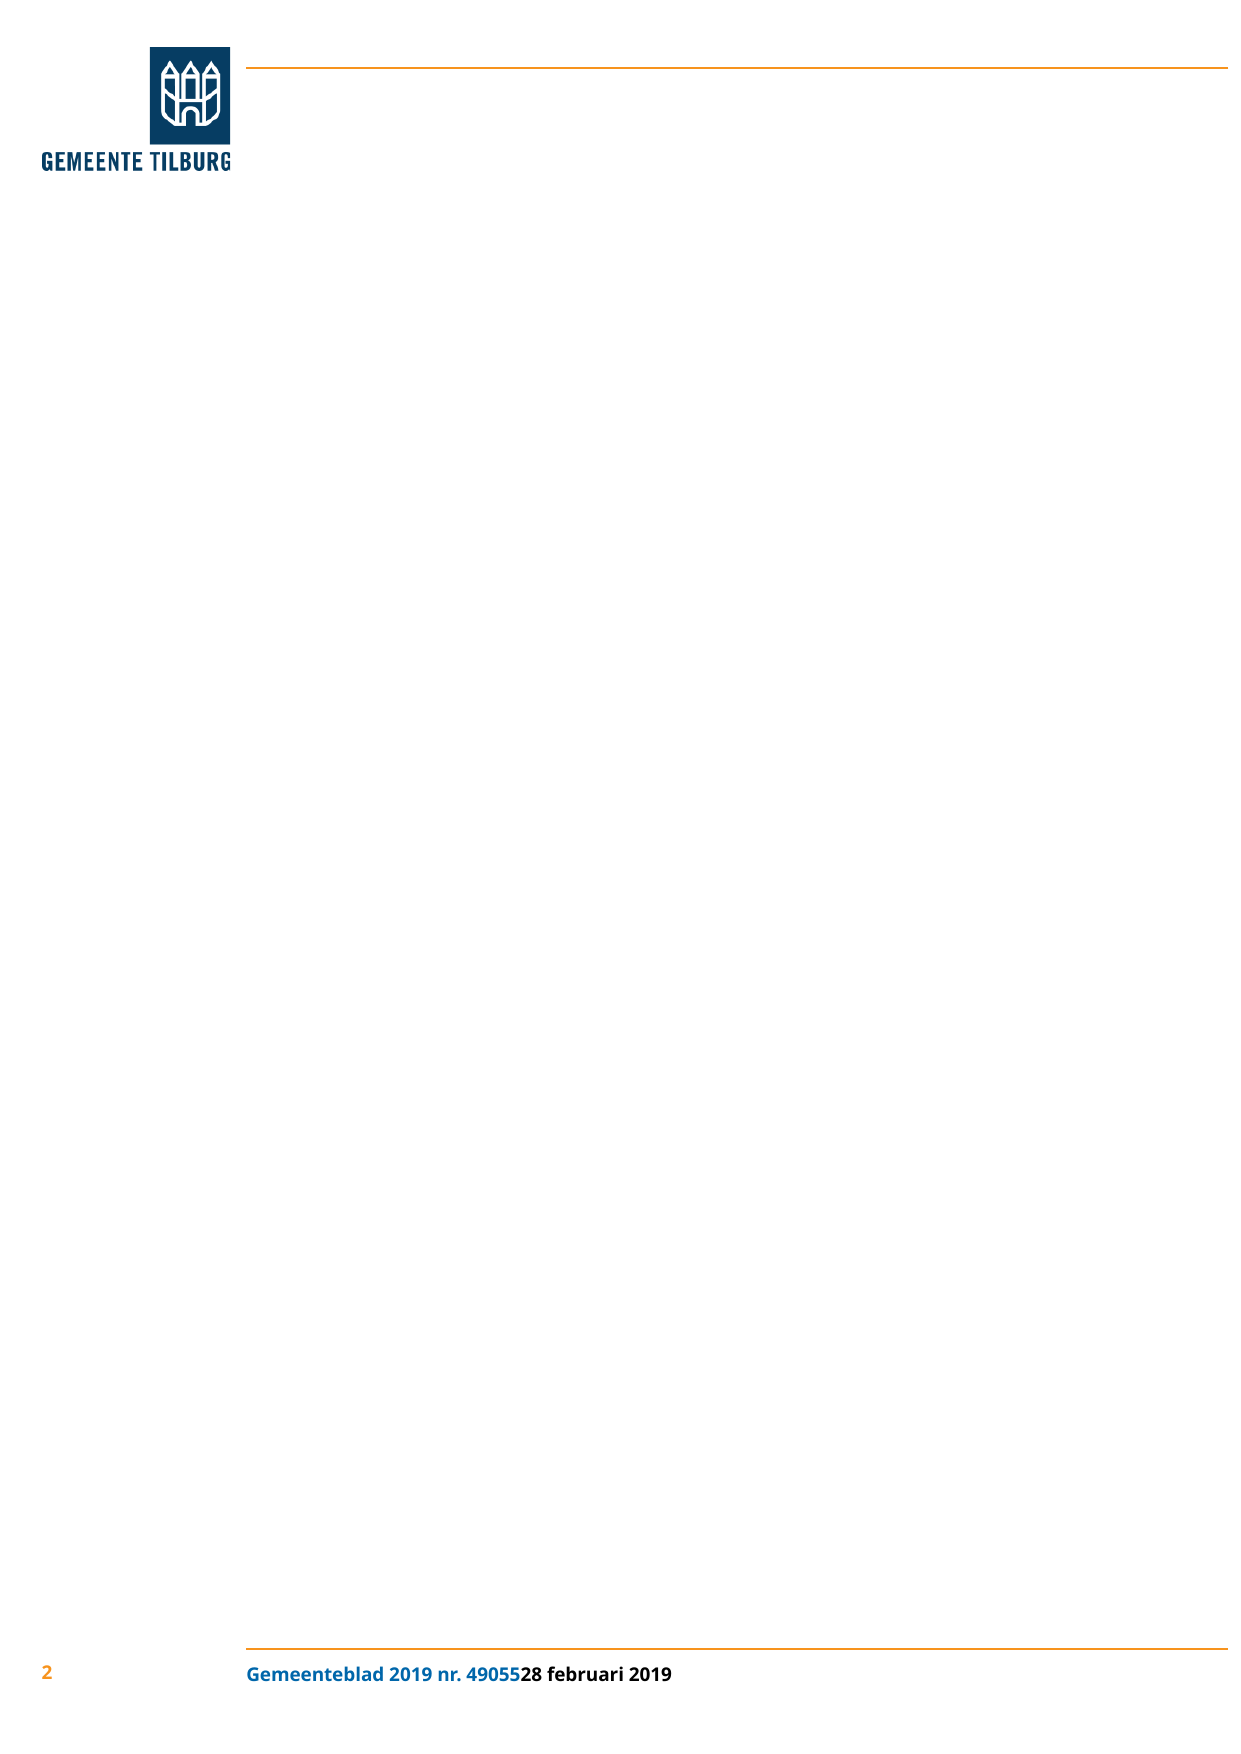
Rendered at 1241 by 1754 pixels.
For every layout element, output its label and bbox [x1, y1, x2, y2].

picture [41, 47, 231, 172]
